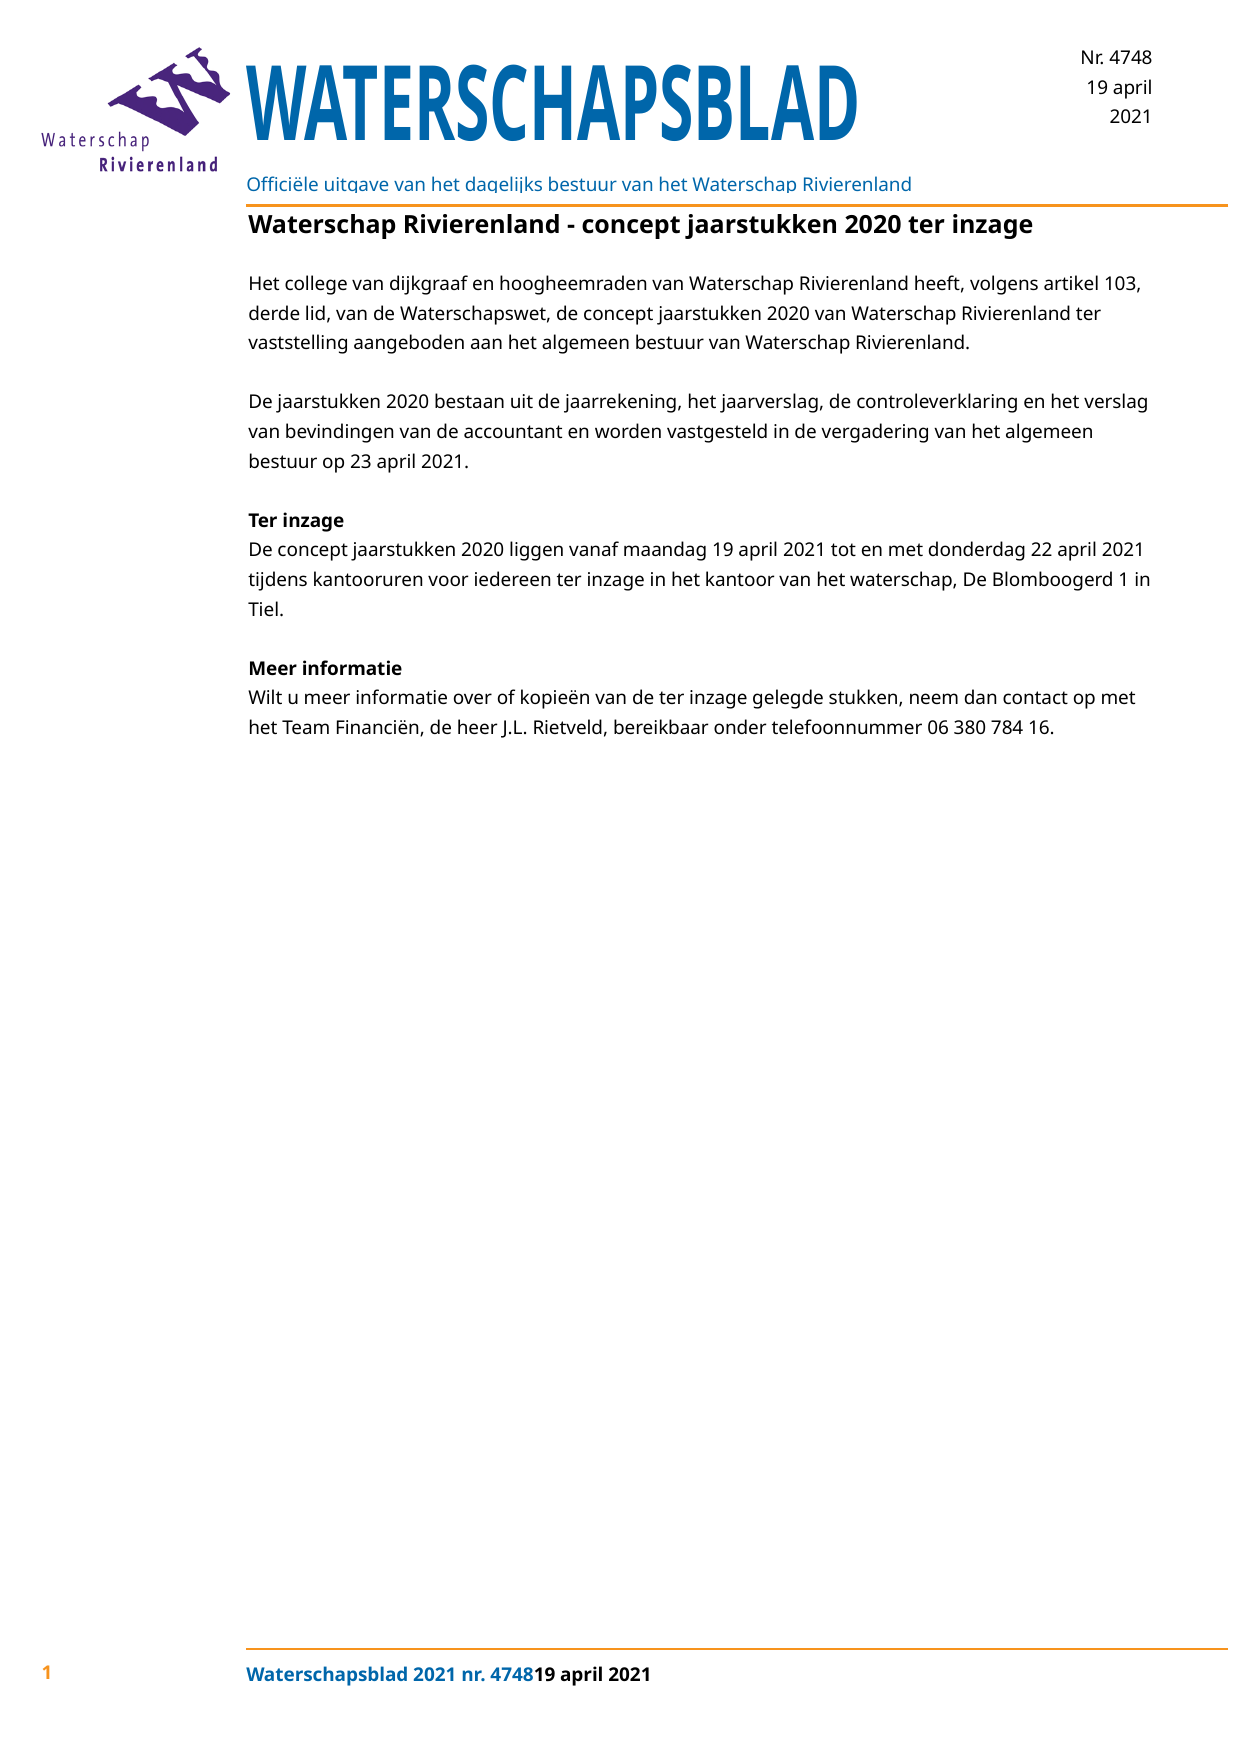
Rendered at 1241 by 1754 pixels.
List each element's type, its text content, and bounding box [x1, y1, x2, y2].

text Wilt u meer informatie over of kopieën van de ter inzage gelegde stukken, neem dan contact op met het Team Financiën, de heer J.L. Rietveld, bereikbaar onder telefoonnummer 06 380 784 16. [248, 684, 1152, 740]
text Ter inzage [248, 507, 1152, 533]
text Meer informatie [248, 655, 1152, 681]
text De jaarstukken 2020 bestaan uit de jaarrekening, het jaarverslag, de controleverklaring en het verslag van bevindingen van de accountant en worden vastgesteld in de vergadering van het algemeen bestuur op 23 april 2021. [248, 389, 1152, 473]
text Waterschap Rivierenland - concept jaarstukken 2020 ter inzage [248, 207, 1152, 241]
text Het college van dijkgraaf en hoogheemraden van Waterschap Rivierenland heeft, volgens artikel 103, derde lid, van de Waterschapswet, de concept jaarstukken 2020 van Waterschap Rivierenland ter vaststelling aangeboden aan het algemeen bestuur van Waterschap Rivierenland. [248, 270, 1152, 355]
text De concept jaarstukken 2020 liggen vanaf maandag 19 april 2021 tot en met donderdag 22 april 2021 tijdens kantooruren voor iedereen ter inzage in het kantoor van het waterschap, De Blomboogerd 1 in Tiel. [248, 537, 1152, 621]
picture [41, 47, 231, 172]
